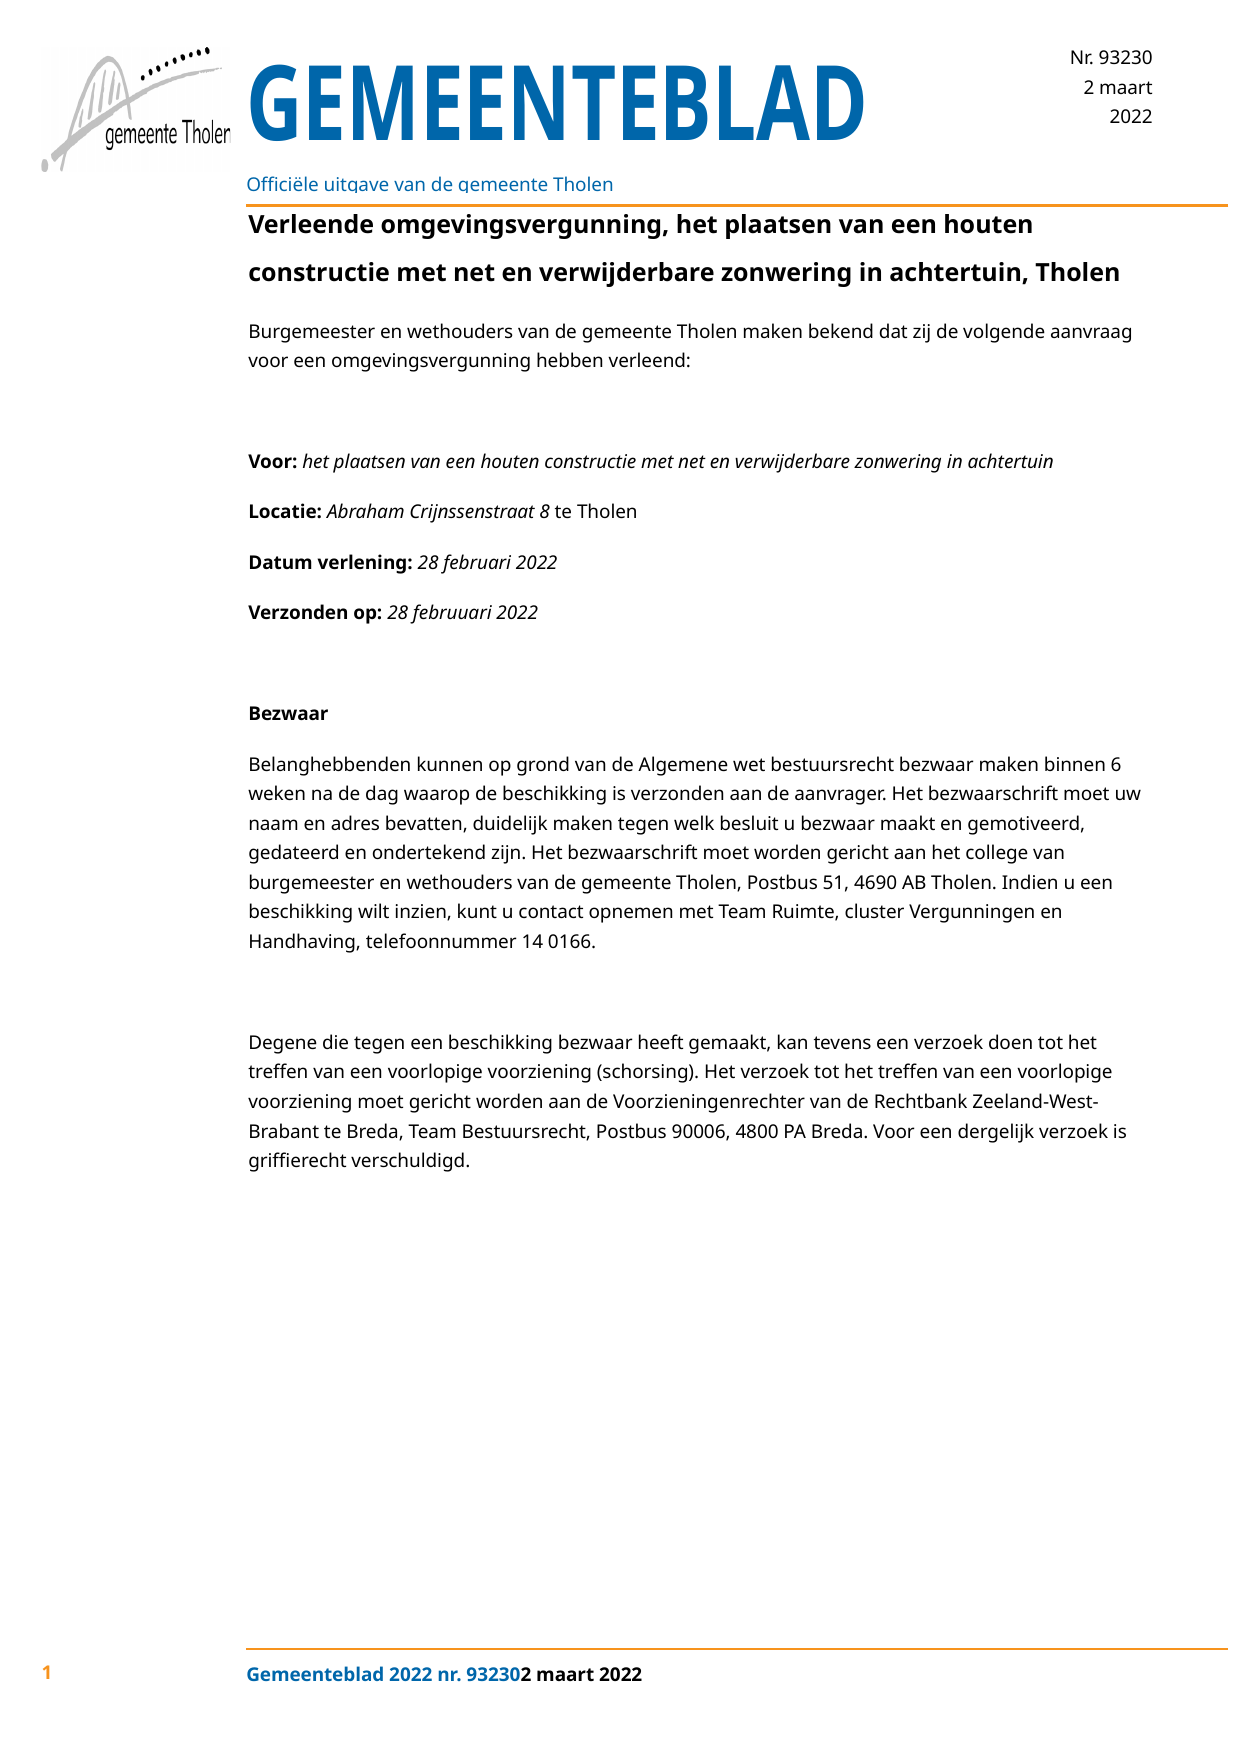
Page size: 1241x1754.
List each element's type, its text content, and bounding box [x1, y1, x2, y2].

text Verleende omgevingsvergunning, het plaatsen van een houten constructie met net en verwijderbare zonwering in achtertuin, Tholen [248, 207, 1152, 288]
picture [41, 47, 231, 172]
text Burgemeester en wethouders van de gemeente Tholen maken bekend dat zij de volgende aanvraag voor een omgevingsvergunning hebben verleend: [248, 318, 1152, 373]
text Datum verlening: 28 februari 2022 [248, 549, 1152, 575]
text Voor: het plaatsen van een houten constructie met net en verwijderbare zonwering in achtertuin [248, 448, 1152, 474]
text Verzonden op: 28 februuari 2022 [248, 599, 1152, 625]
text Locatie: Abraham Crijnssenstraat 8 te Tholen [248, 499, 1152, 524]
text Bezwaar [248, 700, 1152, 726]
text Belanghebbenden kunnen op grond van de Algemene wet bestuursrecht bezwaar maken binnen 6 weken na de dag waarop de beschikking is verzonden aan de aanvrager. Het bezwaarschrift moet uw naam en adres bevatten, duidelijk maken tegen welk besluit u bezwaar maakt en gemotiveerd, gedateerd en ondertekend zijn. Het bezwaarschrift moet worden gericht aan het college van burgemeester en wethouders van de gemeente Tholen, Postbus 51, 4690 AB Tholen. Indien u een beschikking wilt inzien, kunt u contact opnemen met Team Ruimte, cluster Vergunningen en Handhaving, telefoonnummer 14 0166. [248, 751, 1152, 954]
text Degene die tegen een beschikking bezwaar heeft gemaakt, kan tevens een verzoek doen tot het treffen van een voorlopige voorziening (schorsing). Het verzoek tot het treffen van een voorlopige voorziening moet gericht worden aan de Voorzieningenrechter van de Rechtbank Zeeland-West-Brabant te Breda, Team Bestuursrecht, Postbus 90006, 4800 PA Breda. Voor een dergelijk verzoek is griffierecht verschuldigd. [248, 1029, 1152, 1173]
